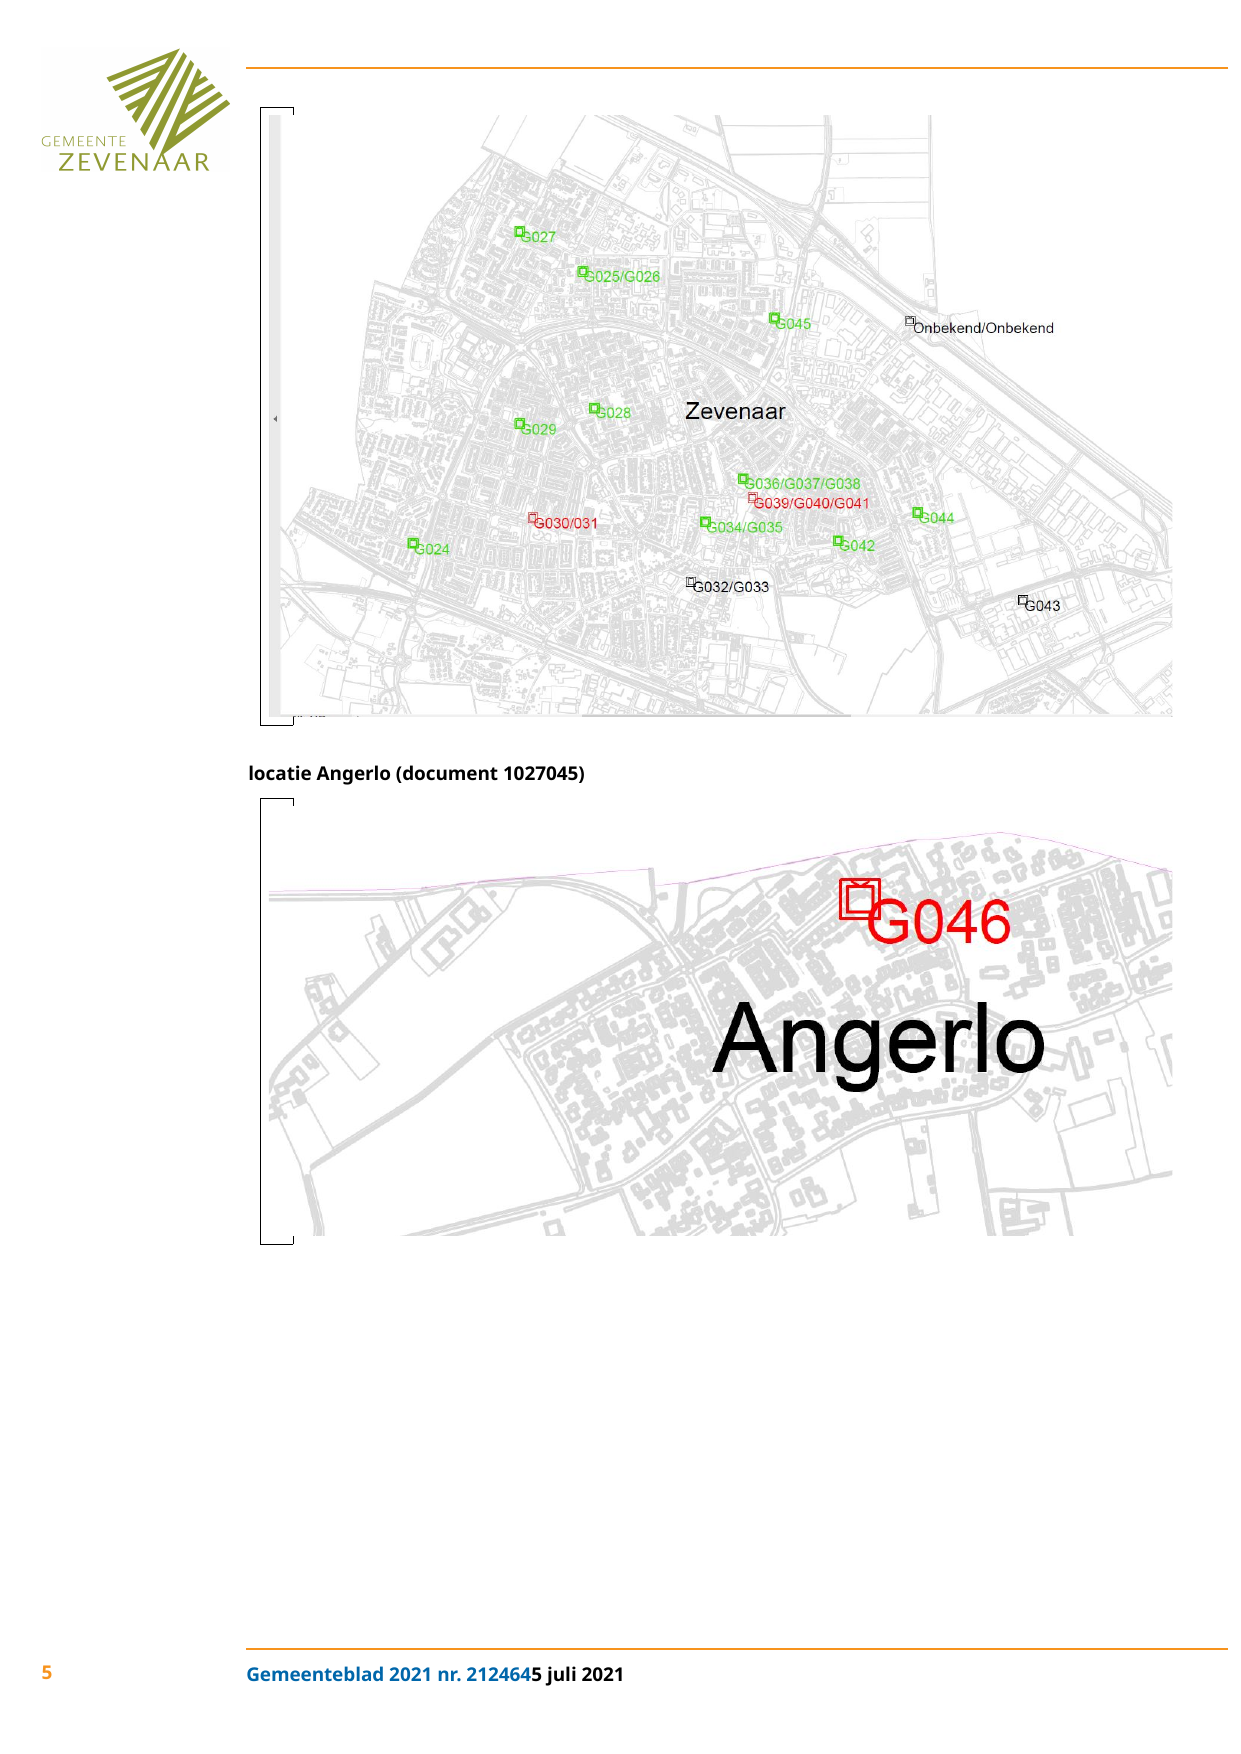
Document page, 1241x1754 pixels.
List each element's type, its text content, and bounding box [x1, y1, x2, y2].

picture [268, 115, 1173, 717]
picture [268, 806, 1173, 1236]
text locatie Angerlo (document 1027045) [248, 760, 1152, 786]
picture [41, 47, 231, 172]
